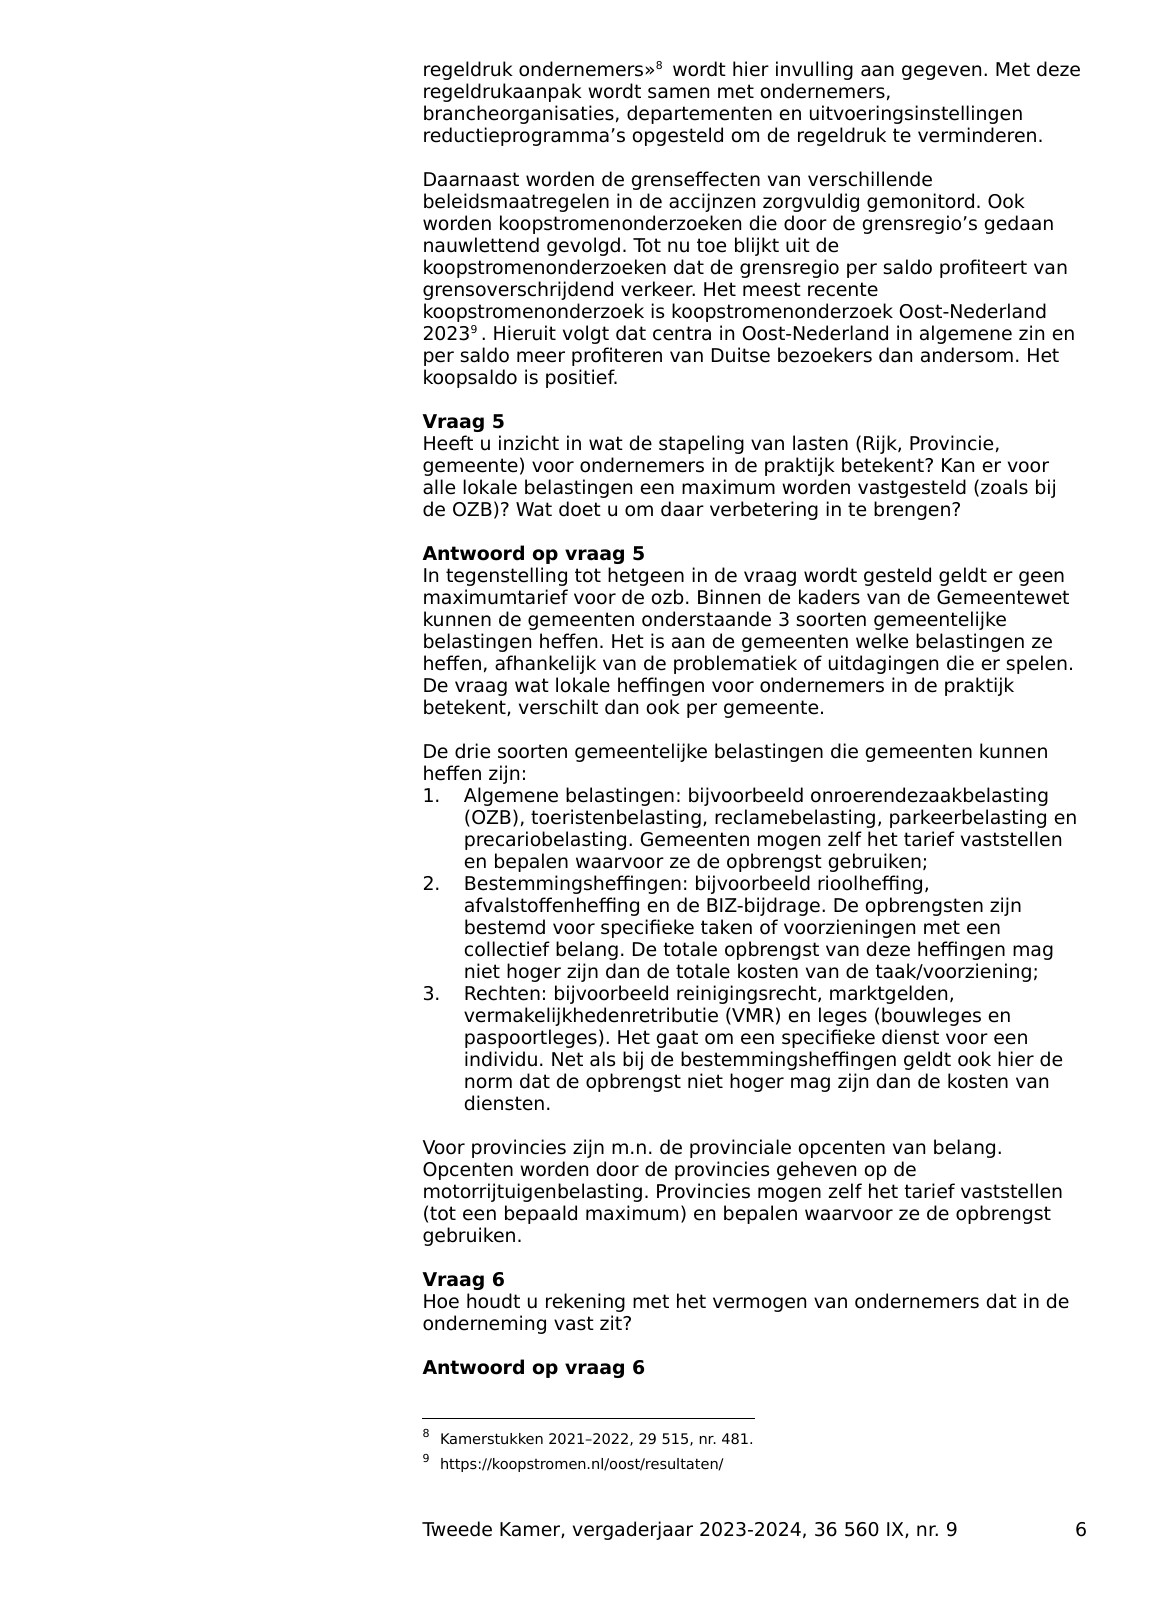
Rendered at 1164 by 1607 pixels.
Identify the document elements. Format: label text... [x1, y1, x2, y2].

text In tegenstelling tot hetgeen in de vraag wordt gesteld geldt er geen maximumtarief voor de ozb. Binnen de kaders van de Gemeentewet kunnen de gemeenten onderstaande 3 soorten gemeentelijke belastingen heffen. Het is aan de gemeenten welke belastingen ze heffen, afhankelijk van de problematiek of uitdagingen die er spelen. De vraag wat lokale heffingen voor ondernemers in de praktijk betekent, verschilt dan ook per gemeente. [422, 565, 1087, 719]
text Vraag 5 [422, 411, 1087, 433]
text Heeft u inzicht in wat de stapeling van lasten (Rijk, Provincie, gemeente) voor ondernemers in de praktijk betekent? Kan er voor alle lokale belastingen een maximum worden vastgesteld (zoals bij de OZB)? Wat doet u om daar verbetering in te brengen? [422, 433, 1087, 521]
text Hoe houdt u rekening met het vermogen van ondernemers dat in de onderneming vast zit? [422, 1291, 1087, 1335]
text Voor provincies zijn m.n. de provinciale opcenten van belang. Opcenten worden door de provincies geheven op de motorrijtuigenbelasting. Provincies mogen zelf het tarief vaststellen (tot een bepaald maximum) en bepalen waarvoor ze de opbrengst gebruiken. [422, 1137, 1087, 1247]
text 1. Algemene belastingen: bijvoorbeeld onroerendezaakbelasting (OZB), toeristenbelasting, reclamebelasting, parkeerbelasting en precariobelasting. Gemeenten mogen zelf het tarief vaststellen en bepalen waarvoor ze de opbrengst gebruiken; [422, 785, 1087, 873]
text regeldruk ondernemers» wordt hier invulling aan gegeven. Met deze regeldrukaanpak wordt samen met ondernemers, brancheorganisaties, departementen en uitvoeringsinstellingen reductieprogramma’s opgesteld om de regeldruk te verminderen. [422, 59, 1087, 147]
text Daarnaast worden de grenseffecten van verschillende beleidsmaatregelen in de accijnzen zorgvuldig gemonitord. Ook worden koopstromenonderzoeken die door de grensregio’s gedaan nauwlettend gevolgd. Tot nu toe blijkt uit de koopstromenonderzoeken dat de grensregio per saldo profiteert van grensoverschrijdend verkeer. Het meest recente koopstromenonderzoek is koopstromenonderzoek Oost-Nederland 2023. Hieruit volgt dat centra in Oost-Nederland in algemene zin en per saldo meer profiteren van Duitse bezoekers dan andersom. Het koopsaldo is positief. [422, 169, 1087, 389]
text Kamerstukken 2021–2022, 29 515, nr. 481. [422, 1427, 1087, 1449]
text Vraag 6 [422, 1269, 1087, 1291]
text https://koopstromen.nl/oost/resultaten/ [422, 1452, 1087, 1474]
text 2. Bestemmingsheffingen: bijvoorbeeld rioolheffing, afvalstoffenheffing en de BIZ-bijdrage. De opbrengsten zijn bestemd voor specifieke taken of voorzieningen met een collectief belang. De totale opbrengst van deze heffingen mag niet hoger zijn dan de totale kosten van de taak/voorziening; [422, 873, 1087, 983]
text Antwoord op vraag 6 [422, 1357, 1087, 1379]
text De drie soorten gemeentelijke belastingen die gemeenten kunnen heffen zijn: [422, 741, 1087, 785]
text Antwoord op vraag 5 [422, 543, 1087, 565]
text 3. Rechten: bijvoorbeeld reinigingsrecht, marktgelden, vermakelijkhedenretributie (VMR) en leges (bouwleges en paspoortleges). Het gaat om een specifieke dienst voor een individu. Net als bij de bestemmingsheffingen geldt ook hier de norm dat de opbrengst niet hoger mag zijn dan de kosten van diensten. [422, 983, 1087, 1115]
